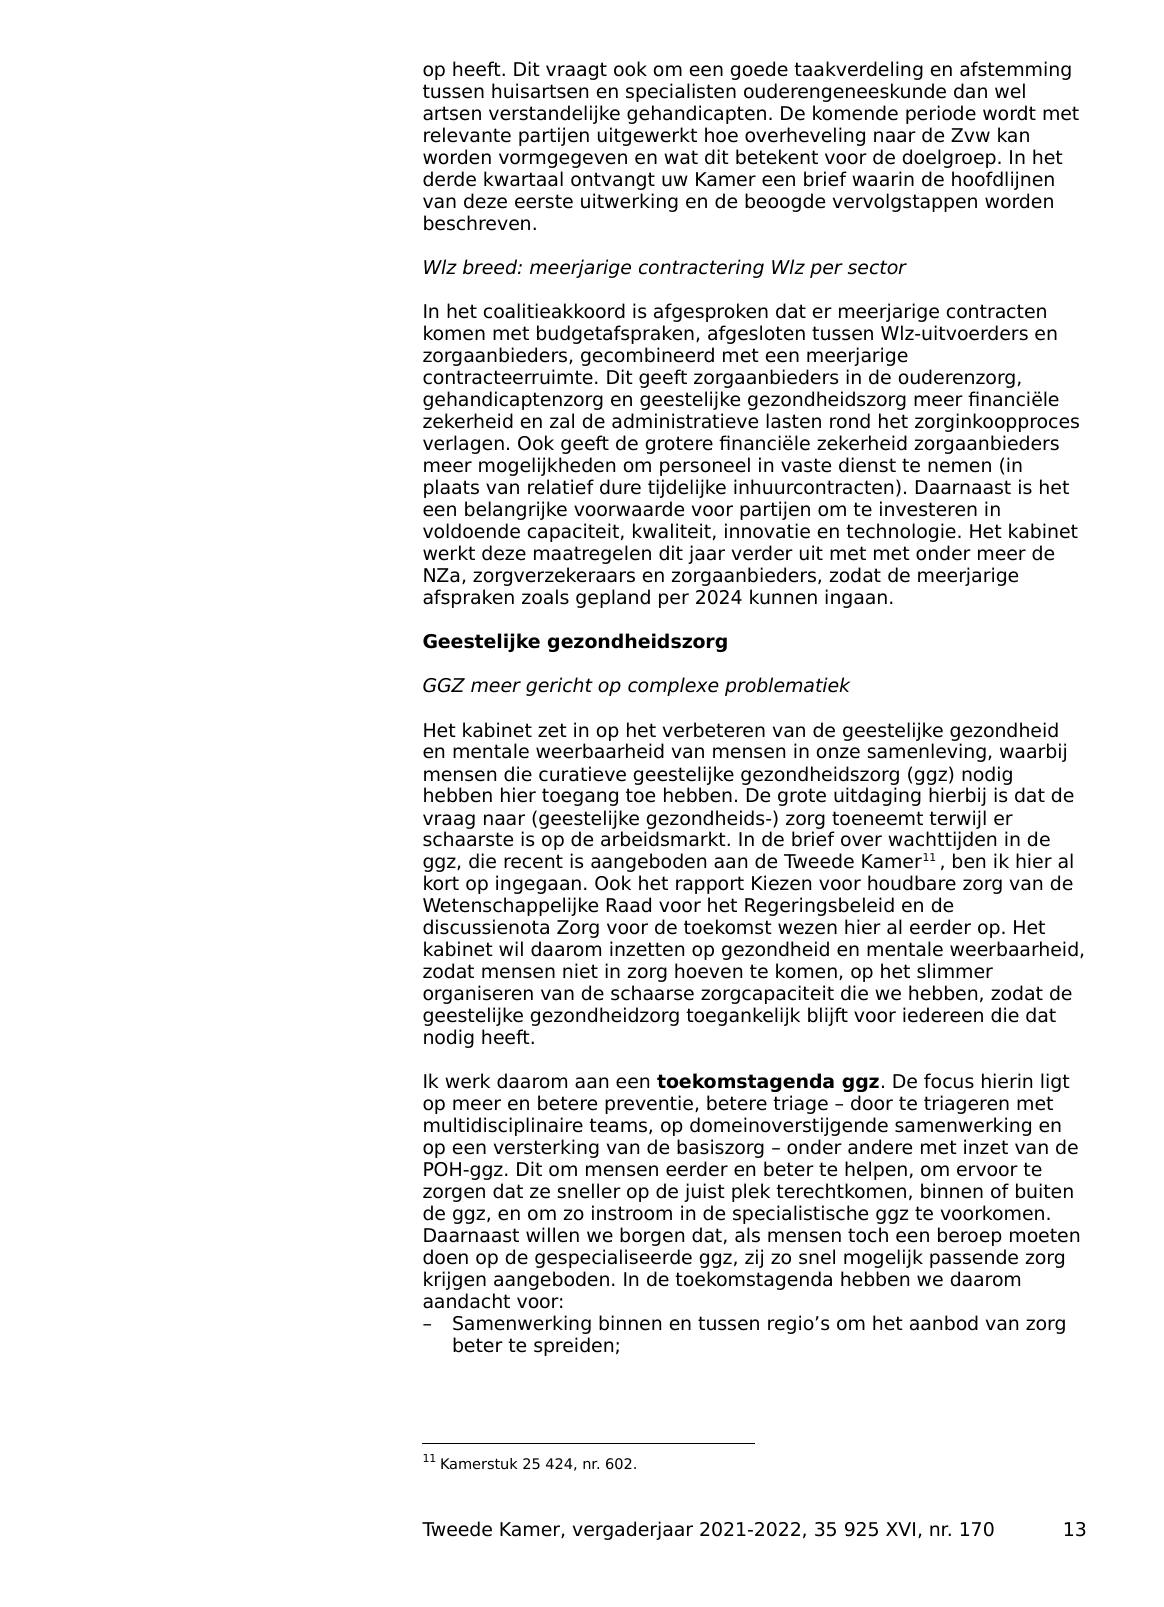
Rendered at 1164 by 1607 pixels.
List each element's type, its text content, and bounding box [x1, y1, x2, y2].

text In het coalitieakkoord is afgesproken dat er meerjarige contracten komen met budgetafspraken, afgesloten tussen Wlz-uitvoerders en zorgaanbieders, gecombineerd met een meerjarige contracteerruimte. Dit geeft zorgaanbieders in de ouderenzorg, gehandicaptenzorg en geestelijke gezondheidszorg meer financiële zekerheid en zal de administratieve lasten rond het zorginkoopproces verlagen. Ook geeft de grotere financiële zekerheid zorgaanbieders meer mogelijkheden om personeel in vaste dienst te nemen (in plaats van relatief dure tijdelijke inhuurcontracten). Daarnaast is het een belangrijke voorwaarde voor partijen om te investeren in voldoende capaciteit, kwaliteit, innovatie en technologie. Het kabinet werkt deze maatregelen dit jaar verder uit met met onder meer de NZa, zorgverzekeraars en zorgaanbieders, zodat de meerjarige afspraken zoals gepland per 2024 kunnen ingaan. [422, 301, 1087, 609]
text Het kabinet zet in op het verbeteren van de geestelijke gezondheid en mentale weerbaarheid van mensen in onze samenleving, waarbij mensen die curatieve geestelijke gezondheidszorg (ggz) nodig hebben hier toegang toe hebben. De grote uitdaging hierbij is dat de vraag naar (geestelijke gezondheids-) zorg toeneemt terwijl er schaarste is op de arbeidsmarkt. In de brief over wachttijden in de ggz, die recent is aangeboden aan de Tweede Kamer, ben ik hier al kort op ingegaan. Ook het rapport Kiezen voor houdbare zorg van de Wetenschappelijke Raad voor het Regeringsbeleid en de discussienota Zorg voor de toekomst wezen hier al eerder op. Het kabinet wil daarom inzetten op gezondheid en mentale weerbaarheid, zodat mensen niet in zorg hoeven te komen, op het slimmer organiseren van de schaarse zorgcapaciteit die we hebben, zodat de geestelijke gezondheidzorg toegankelijk blijft voor iedereen die dat nodig heeft. [422, 719, 1087, 1049]
subtitle Geestelijke gezondheidszorg [422, 631, 1087, 653]
subtitle Wlz breed: meerjarige contractering Wlz per sector [422, 257, 1087, 279]
text – Samenwerking binnen en tussen regio’s om het aanbod van zorg beter te spreiden; [422, 1313, 1087, 1357]
text op heeft. Dit vraagt ook om een goede taakverdeling en afstemming tussen huisartsen en specialisten ouderengeneeskunde dan wel artsen verstandelijke gehandicapten. De komende periode wordt met relevante partijen uitgewerkt hoe overheveling naar de Zvw kan worden vormgegeven en wat dit betekent voor de doelgroep. In het derde kwartaal ontvangt uw Kamer een brief waarin de hoofdlijnen van deze eerste uitwerking en de beoogde vervolgstappen worden beschreven. [422, 59, 1087, 235]
text Kamerstuk 25 424, nr. 602. [422, 1452, 1087, 1474]
subtitle GGZ meer gericht op complexe problematiek [422, 675, 1087, 697]
text Ik werk daarom aan een toekomstagenda ggz. De focus hierin ligt op meer en betere preventie, betere triage – door te triageren met multidisciplinaire teams, op domeinoverstijgende samenwerking en op een versterking van de basiszorg – onder andere met inzet van de POH-ggz. Dit om mensen eerder en beter te helpen, om ervoor te zorgen dat ze sneller op de juist plek terechtkomen, binnen of buiten de ggz, en om zo instroom in de specialistische ggz te voorkomen. Daarnaast willen we borgen dat, als mensen toch een beroep moeten doen op de gespecialiseerde ggz, zij zo snel mogelijk passende zorg krijgen aangeboden. In de toekomstagenda hebben we daarom aandacht voor: [422, 1071, 1087, 1313]
